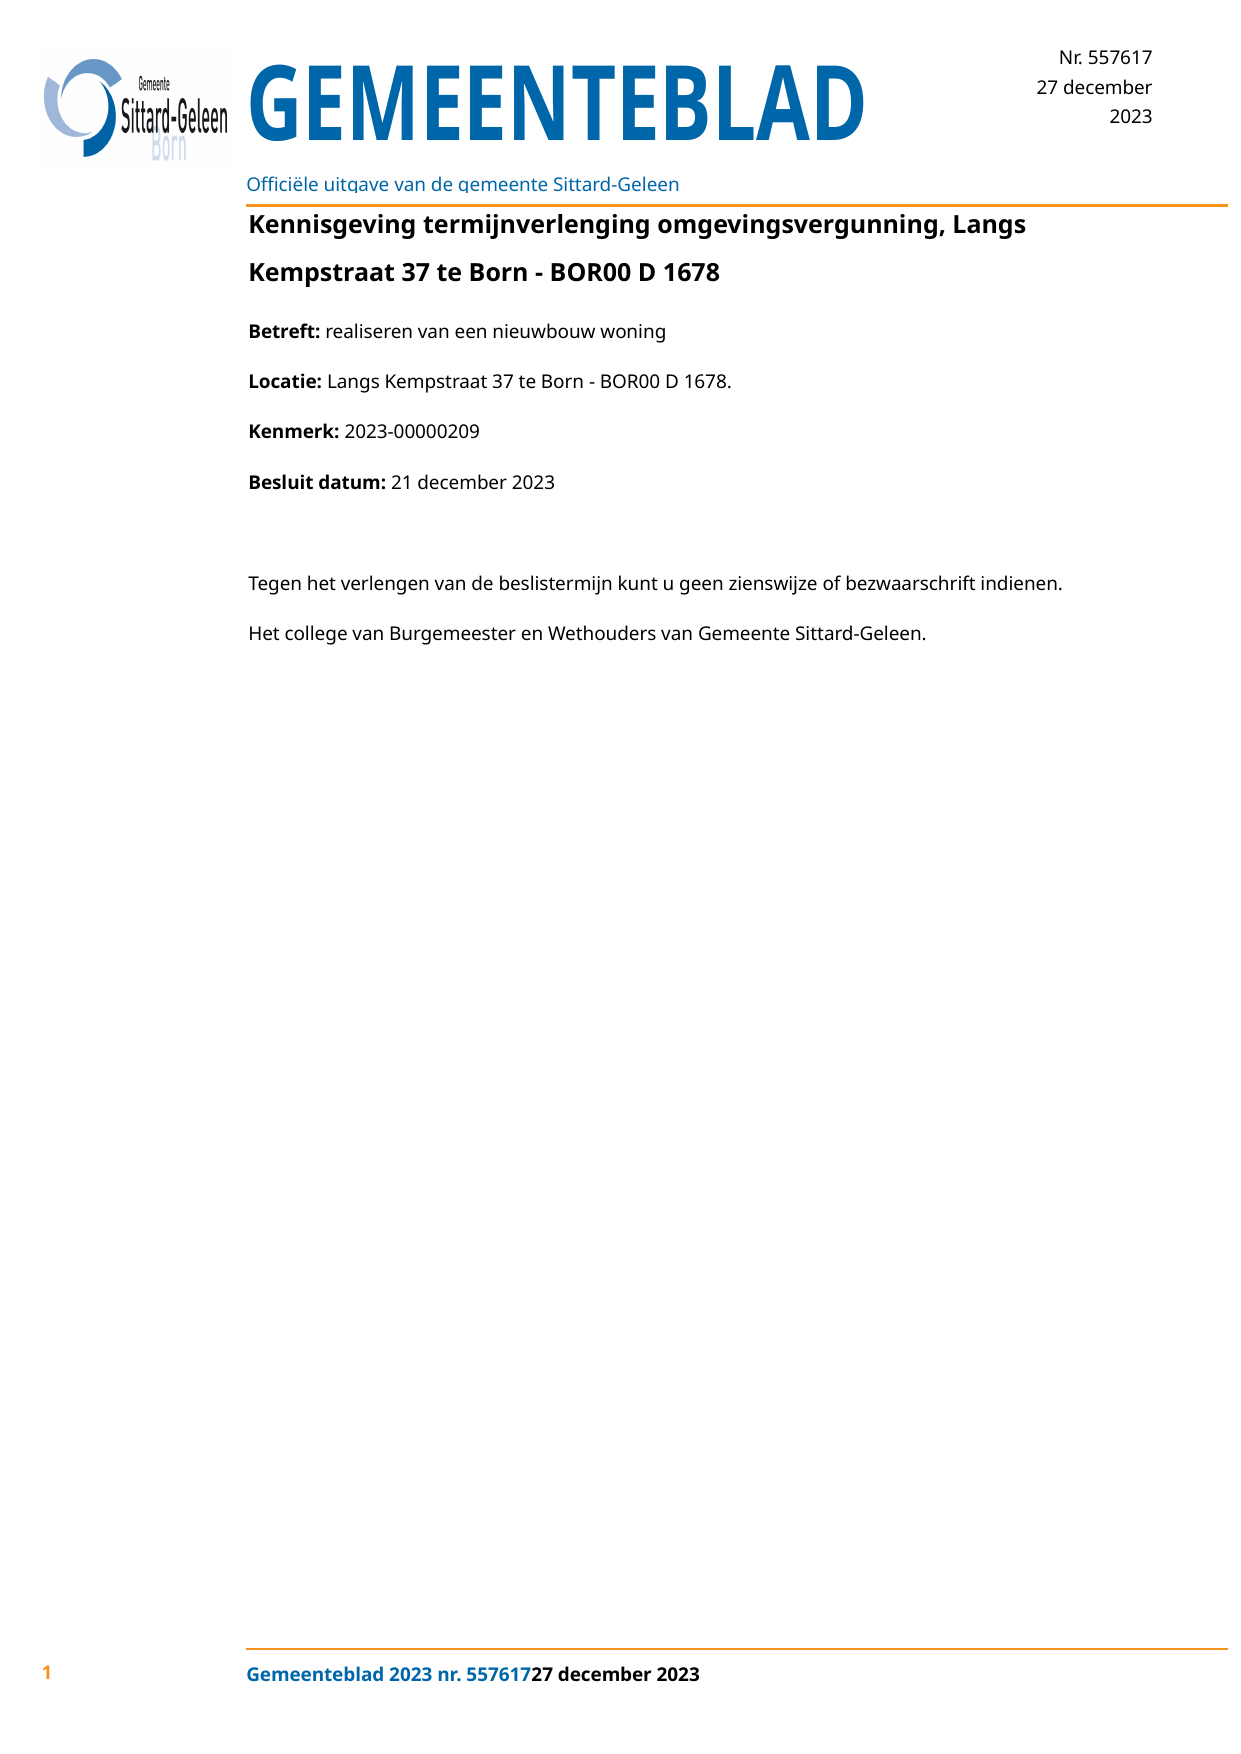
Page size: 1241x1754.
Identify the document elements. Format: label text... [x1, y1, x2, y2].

picture [41, 47, 231, 172]
text Kenmerk: 2023-00000209 [248, 419, 1152, 444]
text Het college van Burgemeester en Wethouders van Gemeente Sittard-Geleen. [248, 620, 1152, 646]
text Tegen het verlengen van de beslistermijn kunt u geen zienswijze of bezwaarschrift indienen. [248, 570, 1152, 596]
text Besluit datum: 21 december 2023 [248, 469, 1152, 495]
text Betreft: realiseren van een nieuwbouw woning [248, 318, 1152, 344]
text Locatie: Langs Kempstraat 37 te Born - BOR00 D 1678. [248, 368, 1152, 394]
text Kennisgeving termijnverlenging omgevingsvergunning, Langs Kempstraat 37 te Born - BOR00 D 1678 [248, 207, 1152, 288]
